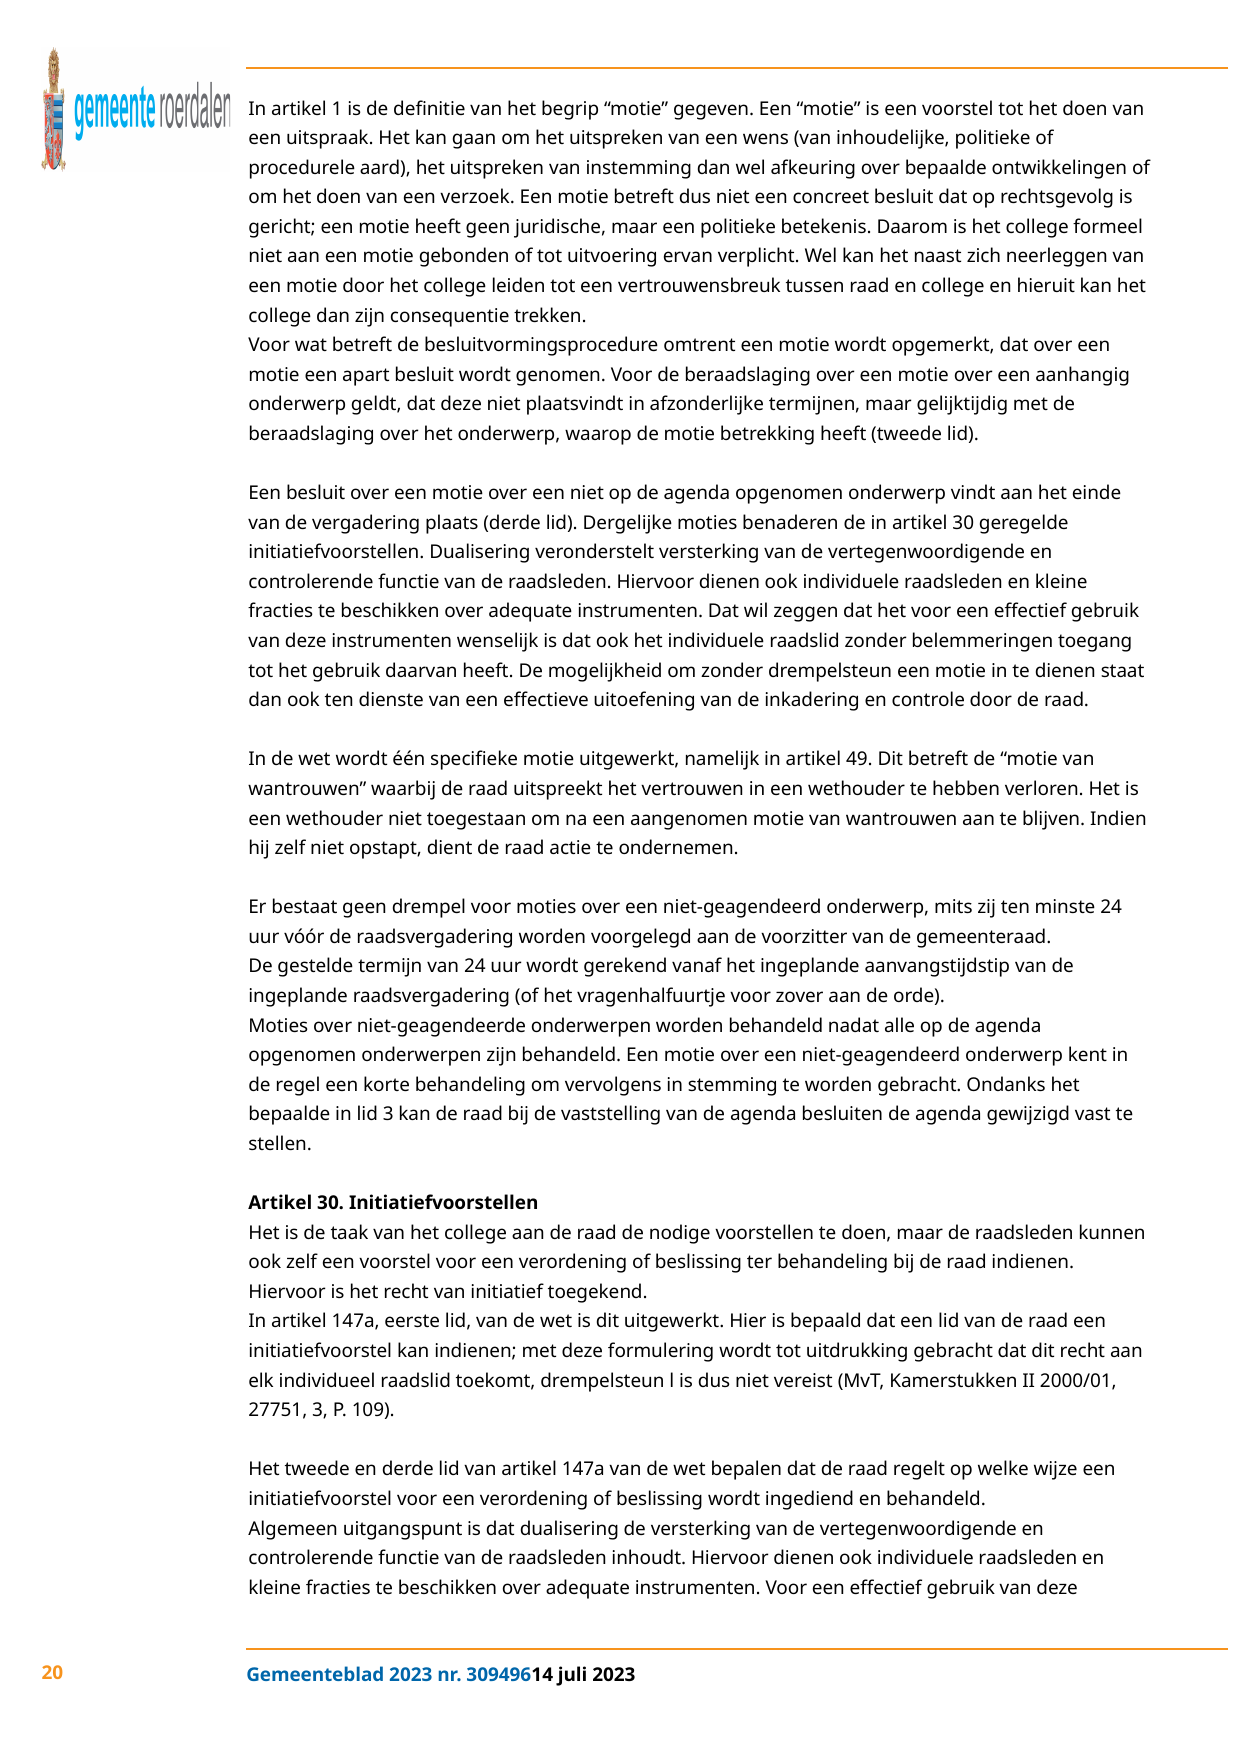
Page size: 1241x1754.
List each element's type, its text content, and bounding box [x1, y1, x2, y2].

text Er bestaat geen drempel voor moties over een niet-geagendeerd onderwerp, mits zij ten minste 24 uur vóór de raadsvergadering worden voorgelegd aan de voorzitter van de gemeenteraad. [248, 893, 1152, 949]
text Artikel 30. Initiatiefvoorstellen [248, 1189, 1152, 1215]
text In artikel 147a, eerste lid, van de wet is dit uitgewerkt. Hier is bepaald dat een lid van de raad een initiatiefvoorstel kan indienen; met deze formulering wordt tot uitdrukking gebracht dat dit recht aan elk individueel raadslid toekomt, drempelsteun l is dus niet vereist (MvT, Kamerstukken II 2000/01, 27751, 3, P. 109). [248, 1308, 1152, 1422]
text De gestelde termijn van 24 uur wordt gerekend vanaf het ingeplande aanvangstijdstip van de ingeplande raadsvergadering (of het vragenhalfuurtje voor zover aan de orde). [248, 953, 1152, 1008]
text Het is de taak van het college aan de raad de nodige voorstellen te doen, maar de raadsleden kunnen ook zelf een voorstel voor een verordening of beslissing ter behandeling bij de raad indienen. Hiervoor is het recht van initiatief toegekend. [248, 1219, 1152, 1304]
text Algemeen uitgangspunt is dat dualisering de versterking van de vertegenwoordigende en controlerende functie van de raadsleden inhoudt. Hiervoor dienen ook individuele raadsleden en kleine fracties te beschikken over adequate instrumenten. Voor een effectief gebruik van deze [248, 1515, 1152, 1600]
picture [41, 47, 231, 172]
text In de wet wordt één specifieke motie uitgewerkt, namelijk in artikel 49. Dit betreft de “motie van wantrouwen” waarbij de raad uitspreekt het vertrouwen in een wethouder te hebben verloren. Het is een wethouder niet toegestaan om na een aangenomen motie van wantrouwen aan te blijven. Indien hij zelf niet opstapt, dient de raad actie te ondernemen. [248, 746, 1152, 860]
text In artikel 1 is de definitie van het begrip “motie” gegeven. Een “motie” is een voorstel tot het doen van een uitspraak. Het kan gaan om het uitspreken van een wens (van inhoudelijke, politieke of procedurele aard), het uitspreken van instemming dan wel afkeuring over bepaalde ontwikkelingen of om het doen van een verzoek. Een motie betreft dus niet een concreet besluit dat op rechtsgevolg is gericht; een motie heeft geen juridische, maar een politieke betekenis. Daarom is het college formeel niet aan een motie gebonden of tot uitvoering ervan verplicht. Wel kan het naast zich neerleggen van een motie door het college leiden tot een vertrouwensbreuk tussen raad en college en hieruit kan het college dan zijn consequentie trekken. [248, 95, 1152, 328]
text Een besluit over een motie over een niet op de agenda opgenomen onderwerp vindt aan het einde van de vergadering plaats (derde lid). Dergelijke moties benaderen de in artikel 30 geregelde initiatiefvoorstellen. Dualisering veronderstelt versterking van de vertegenwoordigende en controlerende functie van de raadsleden. Hiervoor dienen ook individuele raadsleden en kleine fracties te beschikken over adequate instrumenten. Dat wil zeggen dat het voor een effectief gebruik van deze instrumenten wenselijk is dat ook het individuele raadslid zonder belemmeringen toegang tot het gebruik daarvan heeft. De mogelijkheid om zonder drempelsteun een motie in te dienen staat dan ook ten dienste van een effectieve uitoefening van de inkadering en controle door de raad. [248, 479, 1152, 712]
text Het tweede en derde lid van artikel 147a van de wet bepalen dat de raad regelt op welke wijze een initiatiefvoorstel voor een verordening of beslissing wordt ingediend en behandeld. [248, 1456, 1152, 1511]
text Moties over niet-geagendeerde onderwerpen worden behandeld nadat alle op de agenda opgenomen onderwerpen zijn behandeld. Een motie over een niet-geagendeerd onderwerp kent in de regel een korte behandeling om vervolgens in stemming te worden gebracht. Ondanks het bepaalde in lid 3 kan de raad bij de vaststelling van de agenda besluiten de agenda gewijzigd vast te stellen. [248, 1012, 1152, 1156]
text Voor wat betreft de besluitvormingsprocedure omtrent een motie wordt opgemerkt, dat over een motie een apart besluit wordt genomen. Voor de beraadslaging over een motie over een aanhangig onderwerp geldt, dat deze niet plaatsvindt in afzonderlijke termijnen, maar gelijktijdig met de beraadslaging over het onderwerp, waarop de motie betrekking heeft (tweede lid). [248, 331, 1152, 446]
